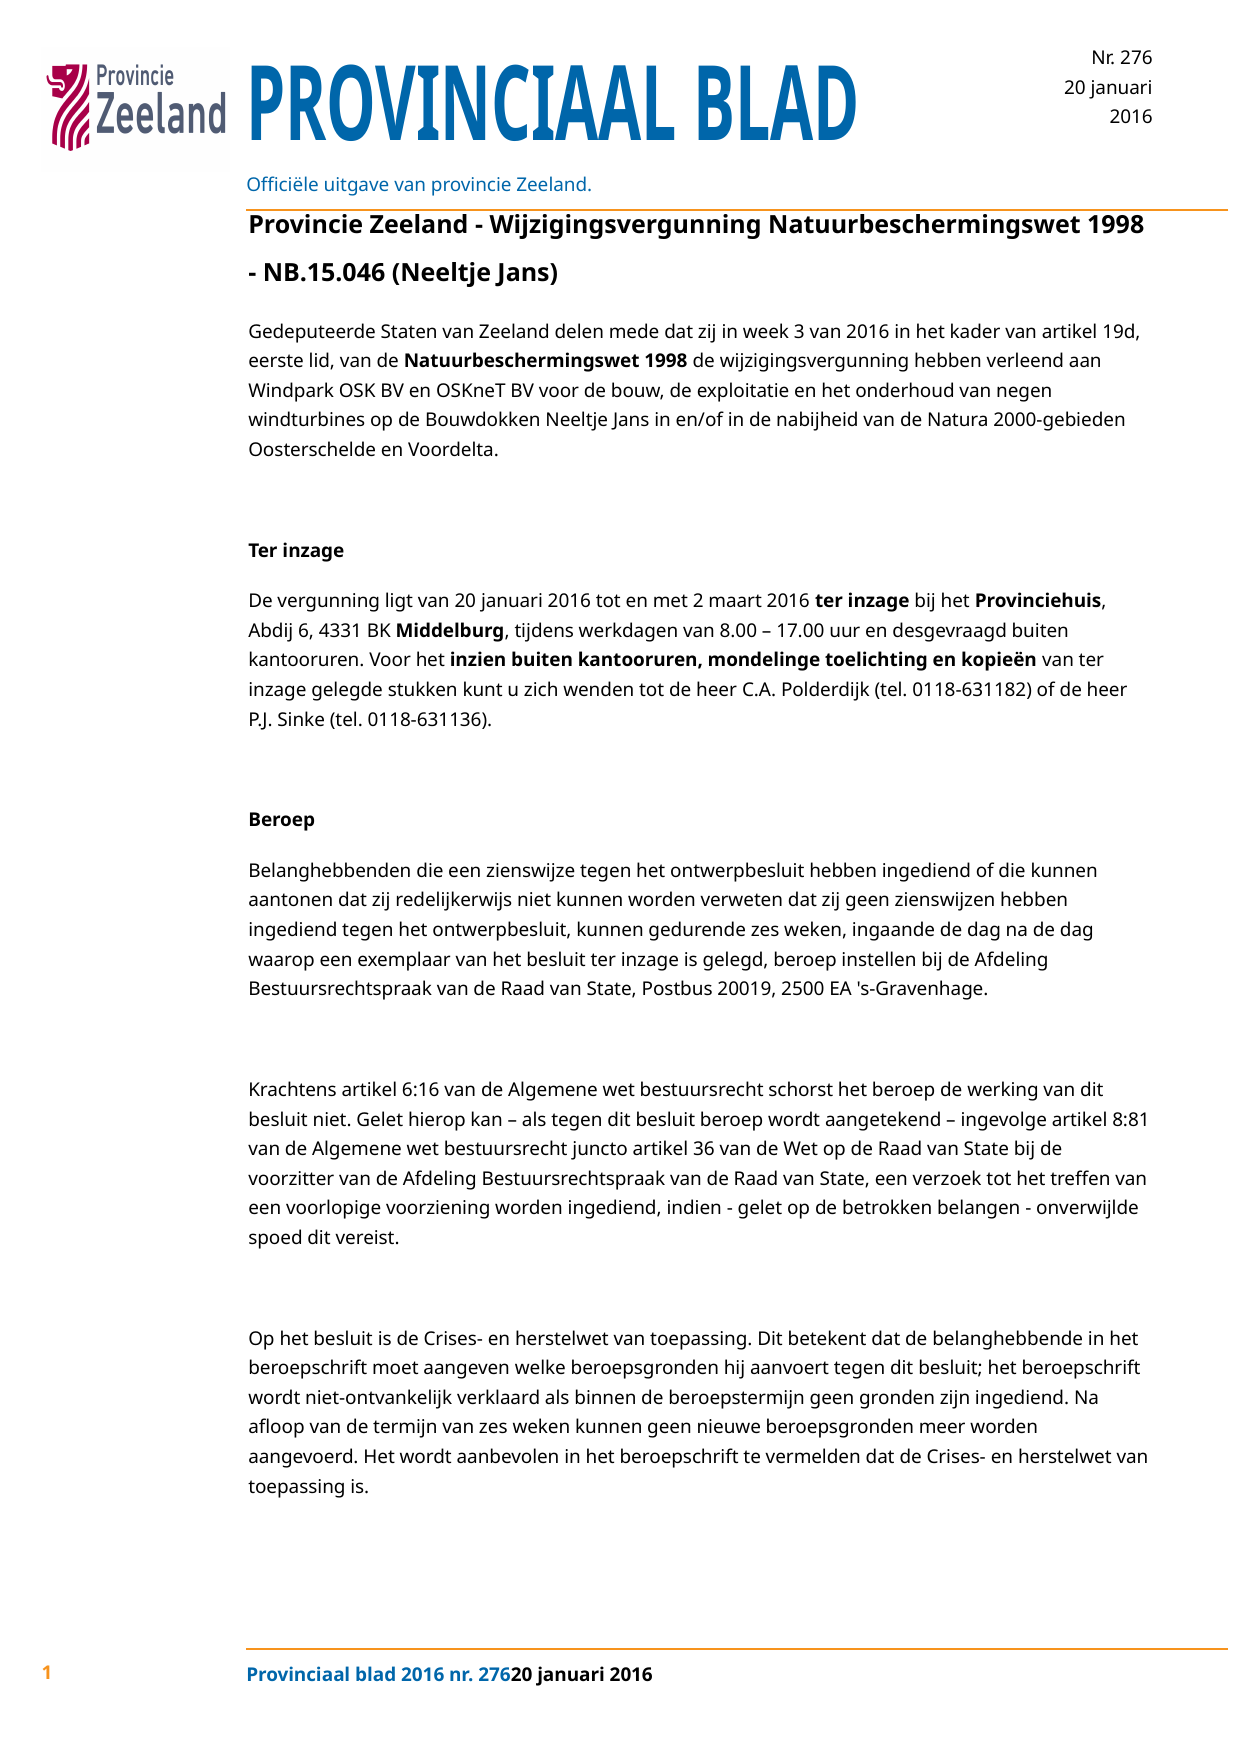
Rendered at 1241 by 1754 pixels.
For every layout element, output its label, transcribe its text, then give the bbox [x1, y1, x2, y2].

picture [41, 47, 231, 172]
text Ter inzage [248, 537, 1152, 563]
text Gedeputeerde Staten van Zeeland delen mede dat zij in week 3 van 2016 in het kader van artikel 19d, eerste lid, van de Natuurbeschermingswet 1998 de wijzigingsvergunning hebben verleend aan Windpark OSK BV en OSKneT BV voor de bouw, de exploitatie en het onderhoud van negen windturbines op de Bouwdokken Neeltje Jans in en/of in de nabijheid van de Natura 2000-gebieden Oosterschelde en Voordelta. [248, 318, 1152, 462]
text Belanghebbenden die een zienswijze tegen het ontwerpbesluit hebben ingediend of die kunnen aantonen dat zij redelijkerwijs niet kunnen worden verweten dat zij geen zienswijzen hebben ingediend tegen het ontwerpbesluit, kunnen gedurende zes weken, ingaande de dag na de dag waarop een exemplaar van het besluit ter inzage is gelegd, beroep instellen bij de Afdeling Bestuursrechtspraak van de Raad van State, Postbus 20019, 2500 EA 's-Gravenhage. [248, 857, 1152, 1001]
text De vergunning ligt van 20 januari 2016 tot en met 2 maart 2016 ter inzage bij het Provinciehuis, Abdij 6, 4331 BK Middelburg, tijdens werkdagen van 8.00 – 17.00 uur en desgevraagd buiten kantooruren. Voor het inzien buiten kantooruren, mondelinge toelichting en kopieën van ter inzage gelegde stukken kunt u zich wenden tot de heer C.A. Polderdijk (tel. 0118-631182) of de heer P.J. Sinke (tel. 0118-631136). [248, 587, 1152, 732]
text Provincie Zeeland - Wijzigingsvergunning Natuurbeschermingswet 1998 - NB.15.046 (Neeltje Jans) [248, 211, 1152, 288]
text Beroep [248, 807, 1152, 832]
text Op het besluit is de Crises- en herstelwet van toepassing. Dit betekent dat de belanghebbende in het beroepschrift moet aangeven welke beroepsgronden hij aanvoert tegen dit besluit; het beroepschrift wordt niet-ontvankelijk verklaard als binnen de beroepstermijn geen gronden zijn ingediend. Na afloop van de termijn van zes weken kunnen geen nieuwe beroepsgronden meer worden aangevoerd. Het wordt aanbevolen in het beroepschrift te vermelden dat de Crises- en herstelwet van toepassing is. [248, 1325, 1152, 1499]
text Krachtens artikel 6:16 van de Algemene wet bestuursrecht schorst het beroep de werking van dit besluit niet. Gelet hierop kan – als tegen dit besluit beroep wordt aangetekend – ingevolge artikel 8:81 van de Algemene wet bestuursrecht juncto artikel 36 van de Wet op de Raad van State bij de voorzitter van de Afdeling Bestuursrechtspraak van de Raad van State, een verzoek tot het treffen van een voorlopige voorziening worden ingediend, indien - gelet op de betrokken belangen - onverwijlde spoed dit vereist. [248, 1076, 1152, 1250]
